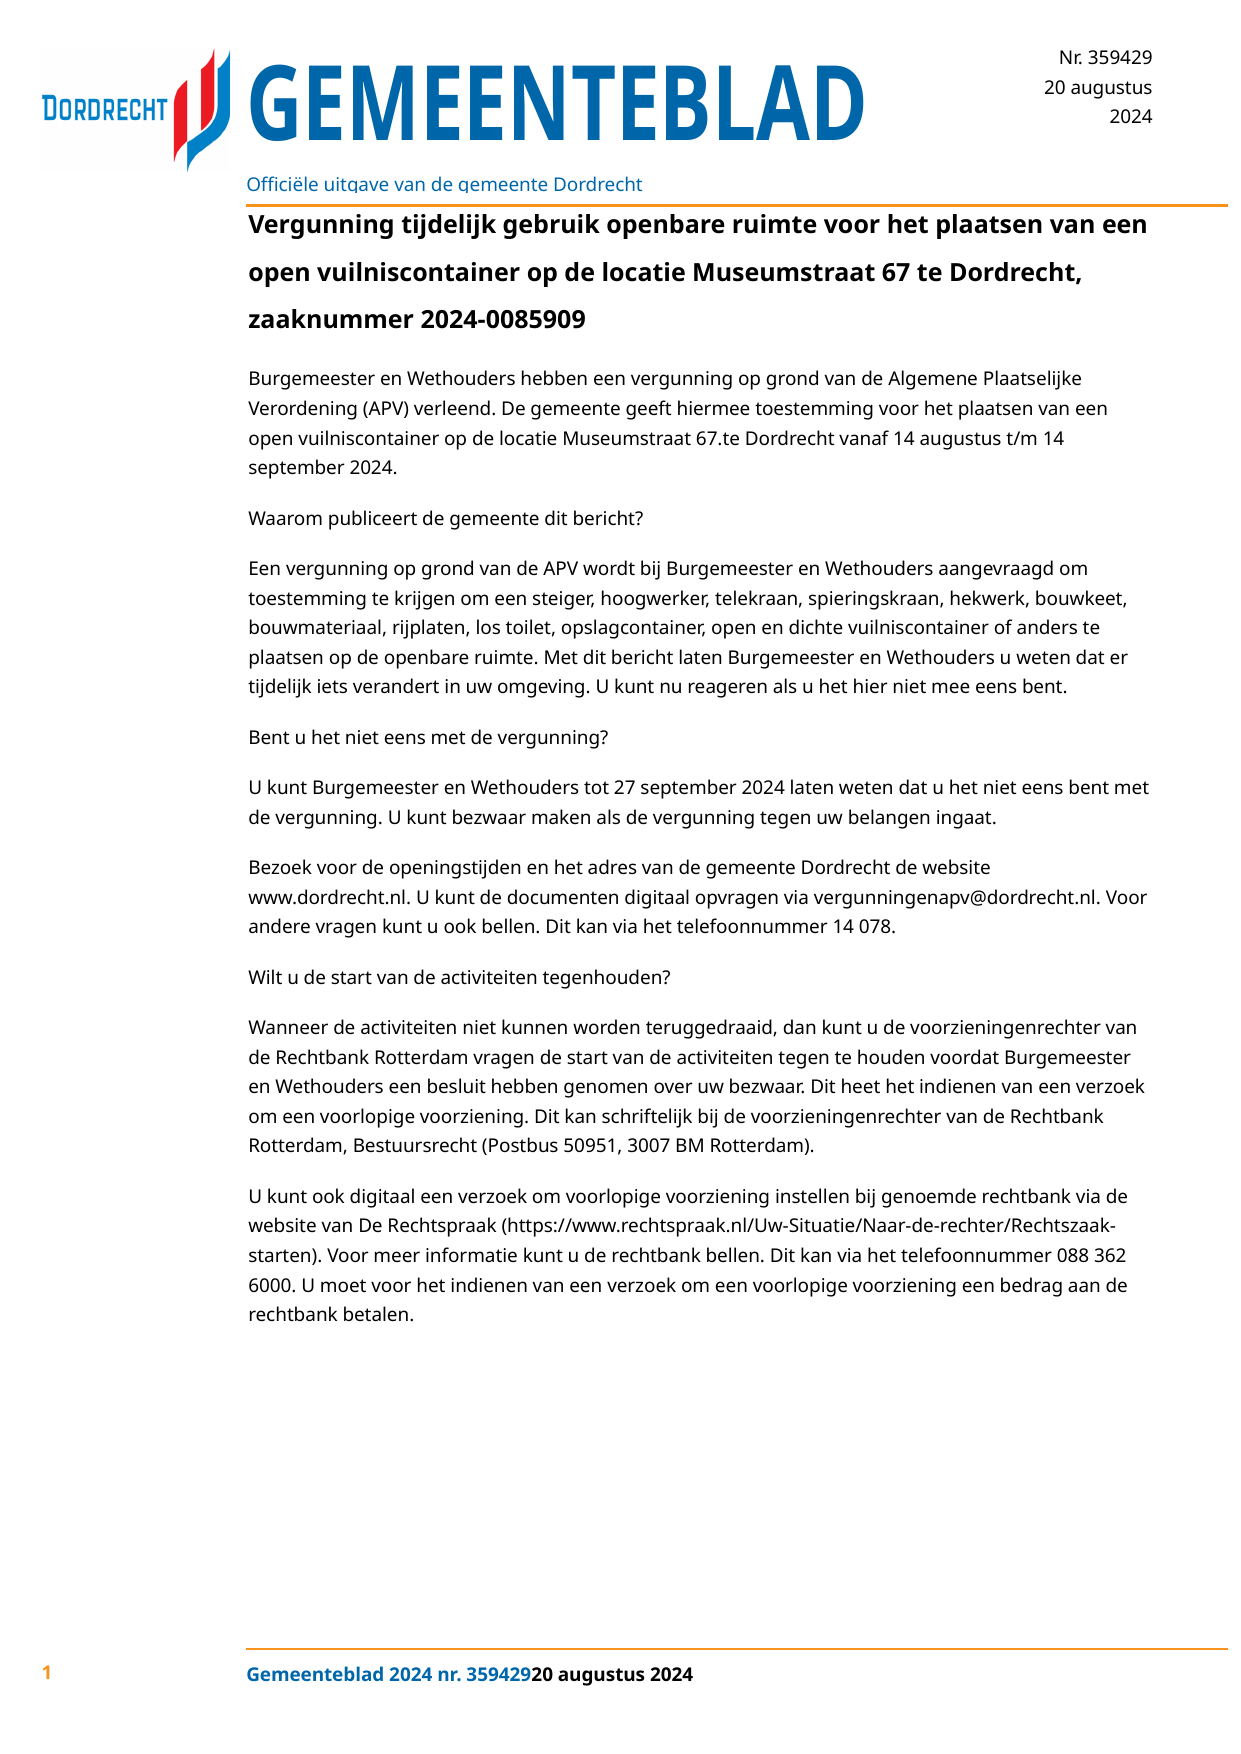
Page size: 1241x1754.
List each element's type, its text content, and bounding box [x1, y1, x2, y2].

text Wanneer de activiteiten niet kunnen worden teruggedraaid, dan kunt u de voorzieningenrechter van de Rechtbank Rotterdam vragen de start van de activiteiten tegen te houden voordat Burgemeester en Wethouders een besluit hebben genomen over uw bezwaar. Dit heet het indienen van een verzoek om een voorlopige voorziening. Dit kan schriftelijk bij de voorzieningenrechter van de Rechtbank Rotterdam, Bestuursrecht (Postbus 50951, 3007 BM Rotterdam). [248, 1014, 1152, 1158]
picture [41, 47, 231, 172]
text Een vergunning op grond van de APV wordt bij Burgemeester en Wethouders aangevraagd om toestemming te krijgen om een steiger, hoogwerker, telekraan, spieringskraan, hekwerk, bouwkeet, bouwmateriaal, rijplaten, los toilet, opslagcontainer, open en dichte vuilniscontainer of anders te plaatsen op de openbare ruimte. Met dit bericht laten Burgemeester en Wethouders u weten dat er tijdelijk iets verandert in uw omgeving. U kunt nu reageren als u het hier niet mee eens bent. [248, 555, 1152, 699]
text Bezoek voor de openingstijden en het adres van de gemeente Dordrecht de website www.dordrecht.nl. U kunt de documenten digitaal opvragen via vergunningenapv@dordrecht.nl. Voor andere vragen kunt u ook bellen. Dit kan via het telefoonnummer 14 078. [248, 854, 1152, 939]
text U kunt Burgemeester en Wethouders tot 27 september 2024 laten weten dat u het niet eens bent met de vergunning. U kunt bezwaar maken als de vergunning tegen uw belangen ingaat. [248, 774, 1152, 829]
text Vergunning tijdelijk gebruik openbare ruimte voor het plaatsen van een open vuilniscontainer op de locatie Museumstraat 67 te Dordrecht, zaaknummer 2024-0085909 [248, 207, 1152, 336]
text Bent u het niet eens met de vergunning? [248, 724, 1152, 749]
text Wilt u de start van de activiteiten tegenhouden? [248, 964, 1152, 989]
text Burgemeester en Wethouders hebben een vergunning op grond van de Algemene Plaatselijke Verordening (APV) verleend. De gemeente geeft hiermee toestemming voor het plaatsen van een open vuilniscontainer op de locatie Museumstraat 67.te Dordrecht vanaf 14 augustus t/m 14 september 2024. [248, 366, 1152, 480]
text Waarom publiceert de gemeente dit bericht? [248, 505, 1152, 530]
text U kunt ook digitaal een verzoek om voorlopige voorziening instellen bij genoemde rechtbank via de website van De Rechtspraak (https://www.rechtspraak.nl/Uw-Situatie/Naar-de-rechter/Rechtszaak-starten). Voor meer informatie kunt u de rechtbank bellen. Dit kan via het telefoonnummer 088 362 6000. U moet voor het indienen van een verzoek om een voorlopige voorziening een bedrag aan de rechtbank betalen. [248, 1183, 1152, 1327]
